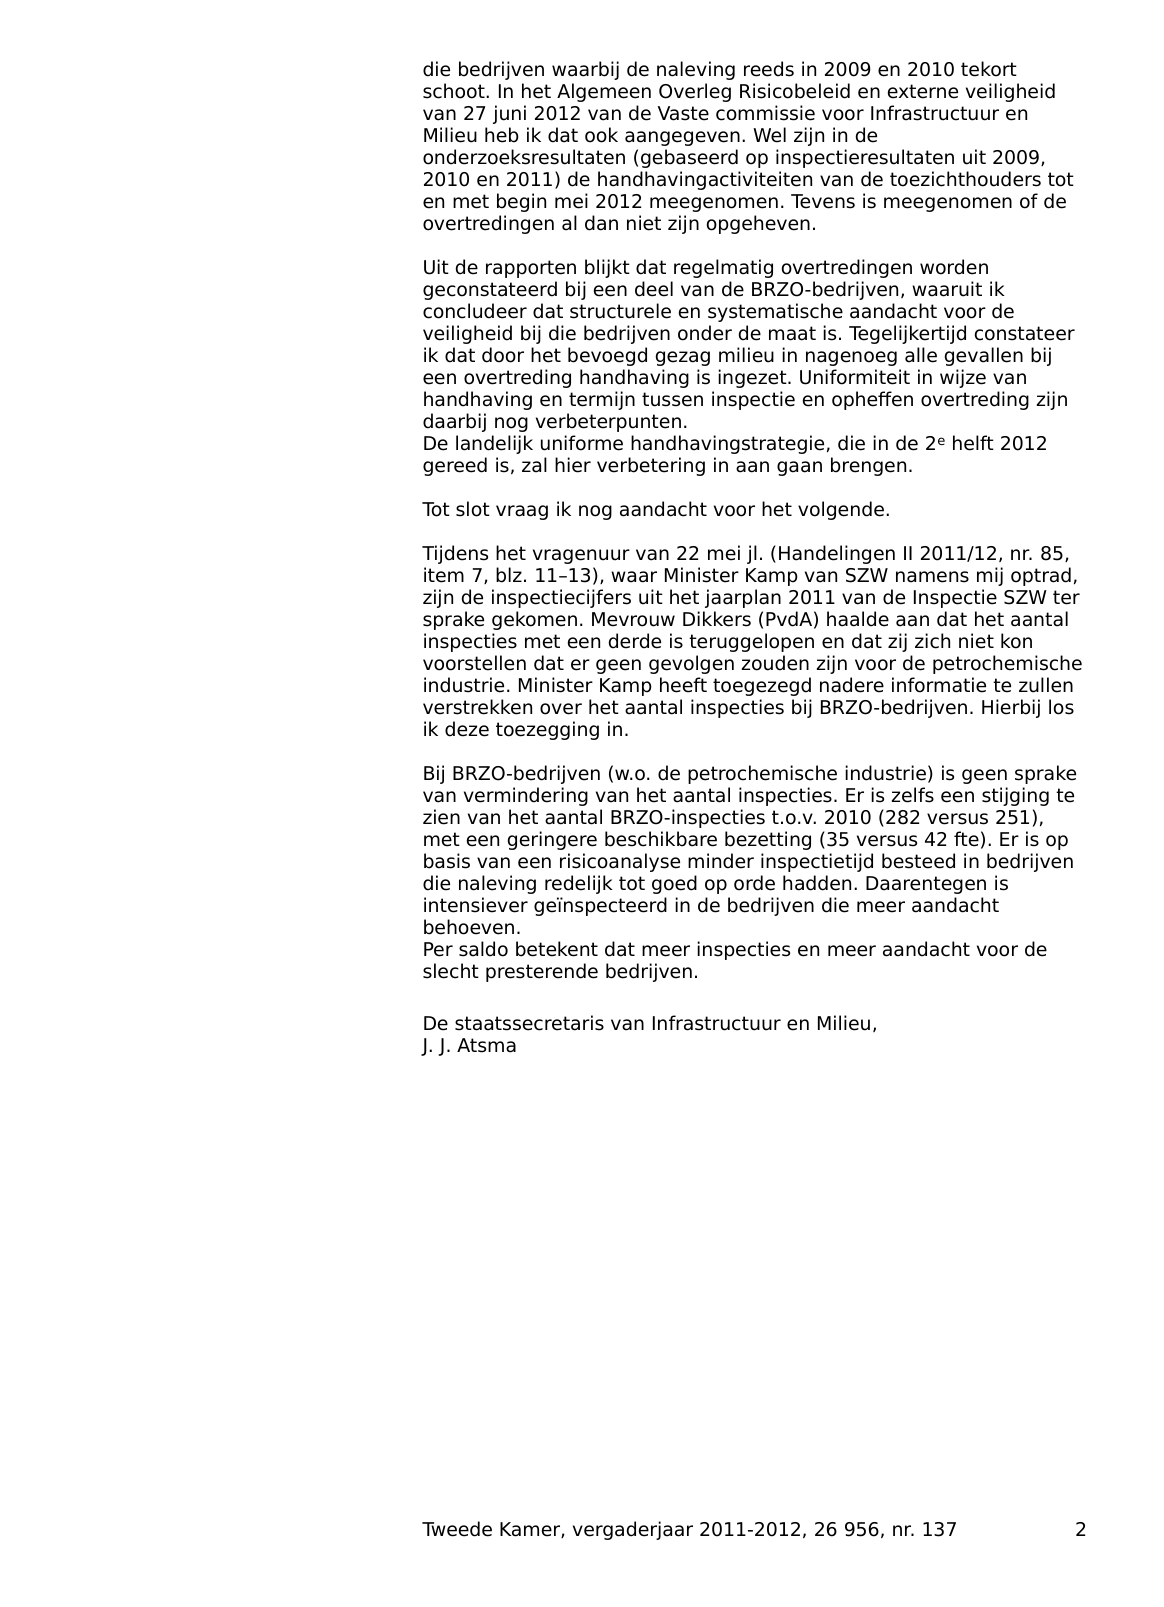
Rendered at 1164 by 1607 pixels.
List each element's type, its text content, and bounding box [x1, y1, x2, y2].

text Per saldo betekent dat meer inspecties en meer aandacht voor de slecht presterende bedrijven. [422, 939, 1087, 983]
text De landelijk uniforme handhavingstrategie, die in de 2e helft 2012 gereed is, zal hier verbetering in aan gaan brengen. [422, 433, 1087, 477]
text die bedrijven waarbij de naleving reeds in 2009 en 2010 tekort schoot. In het Algemeen Overleg Risicobeleid en externe veiligheid van 27 juni 2012 van de Vaste commissie voor Infrastructuur en Milieu heb ik dat ook aangegeven. Wel zijn in de onderzoeksresultaten (gebaseerd op inspectieresultaten uit 2009, 2010 en 2011) de handhavingactiviteiten van de toezichthouders tot en met begin mei 2012 meegenomen. Tevens is meegenomen of de overtredingen al dan niet zijn opgeheven. [422, 59, 1087, 235]
text Bij BRZO-bedrijven (w.o. de petrochemische industrie) is geen sprake van vermindering van het aantal inspecties. Er is zelfs een stijging te zien van het aantal BRZO-inspecties t.o.v. 2010 (282 versus 251), met een geringere beschikbare bezetting (35 versus 42 fte). Er is op basis van een risicoanalyse minder inspectietijd besteed in bedrijven die naleving redelijk tot goed op orde hadden. Daarentegen is intensiever geïnspecteerd in de bedrijven die meer aandacht behoeven. [422, 763, 1087, 939]
text Uit de rapporten blijkt dat regelmatig overtredingen worden geconstateerd bij een deel van de BRZO-bedrijven, waaruit ik concludeer dat structurele en systematische aandacht voor de veiligheid bij die bedrijven onder de maat is. Tegelijkertijd constateer ik dat door het bevoegd gezag milieu in nagenoeg alle gevallen bij een overtreding handhaving is ingezet. Uniformiteit in wijze van handhaving en termijn tussen inspectie en opheffen overtreding zijn daarbij nog verbeterpunten. [422, 257, 1087, 433]
text De staatssecretaris van Infrastructuur en Milieu, J. J. Atsma [422, 1013, 1087, 1057]
text Tot slot vraag ik nog aandacht voor het volgende. [422, 499, 1087, 521]
text Tijdens het vragenuur van 22 mei jl. (Handelingen II 2011/12, nr. 85, item 7, blz. 11–13), waar Minister Kamp van SZW namens mij optrad, zijn de inspectiecijfers uit het jaarplan 2011 van de Inspectie SZW ter sprake gekomen. Mevrouw Dikkers (PvdA) haalde aan dat het aantal inspecties met een derde is teruggelopen en dat zij zich niet kon voorstellen dat er geen gevolgen zouden zijn voor de petrochemische industrie. Minister Kamp heeft toegezegd nadere informatie te zullen verstrekken over het aantal inspecties bij BRZO-bedrijven. Hierbij los ik deze toezegging in. [422, 543, 1087, 741]
